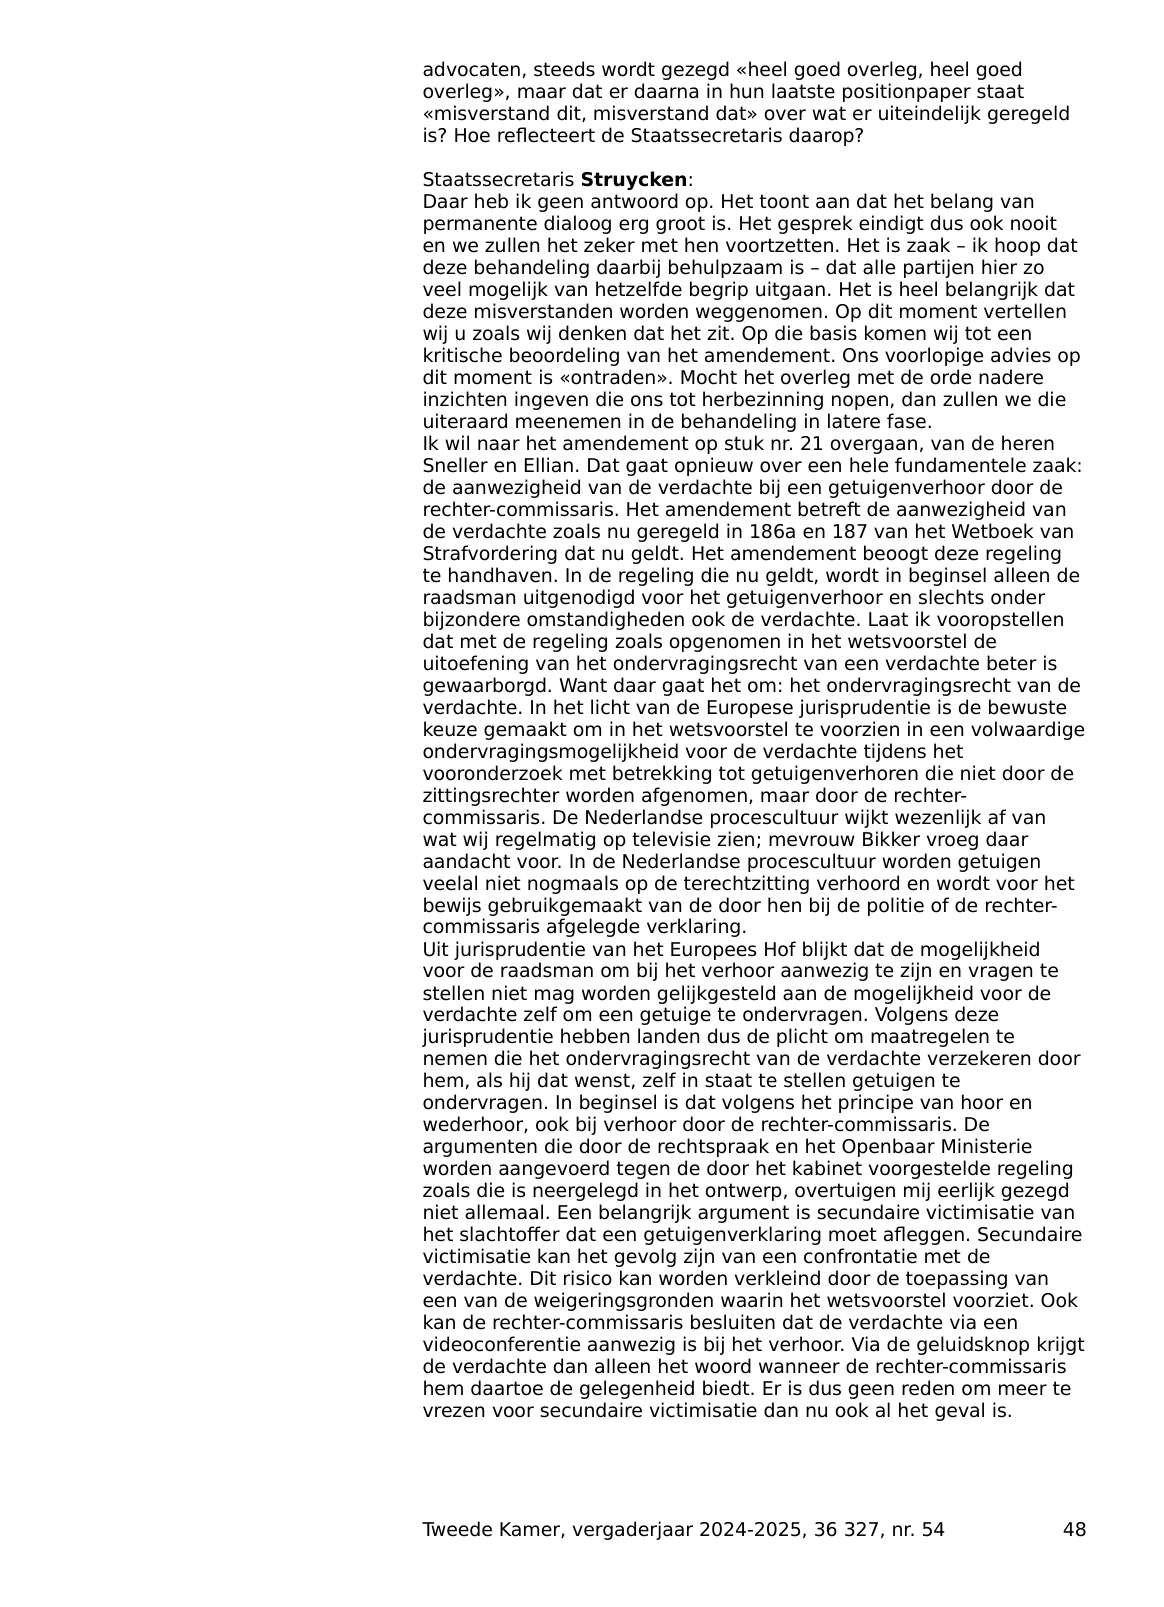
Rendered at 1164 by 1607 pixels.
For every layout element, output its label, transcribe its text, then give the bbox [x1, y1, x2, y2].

text Uit jurisprudentie van het Europees Hof blijkt dat de mogelijkheid voor de raadsman om bij het verhoor aanwezig te zijn en vragen te stellen niet mag worden gelijkgesteld aan de mogelijkheid voor de verdachte zelf om een getuige te ondervragen. Volgens deze jurisprudentie hebben landen dus de plicht om maatregelen te nemen die het ondervragingsrecht van de verdachte verzekeren door hem, als hij dat wenst, zelf in staat te stellen getuigen te ondervragen. In beginsel is dat volgens het principe van hoor en wederhoor, ook bij verhoor door de rechter-commissaris. De argumenten die door de rechtspraak en het Openbaar Ministerie worden aangevoerd tegen de door het kabinet voorgestelde regeling zoals die is neergelegd in het ontwerp, overtuigen mij eerlijk gezegd niet allemaal. Een belangrijk argument is secundaire victimisatie van het slachtoffer dat een getuigenverklaring moet afleggen. Secundaire victimisatie kan het gevolg zijn van een confrontatie met de verdachte. Dit risico kan worden verkleind door de toepassing van een van de weigeringsgronden waarin het wetsvoorstel voorziet. Ook kan de rechter-commissaris besluiten dat de verdachte via een videoconferentie aanwezig is bij het verhoor. Via de geluidsknop krijgt de verdachte dan alleen het woord wanneer de rechter-commissaris hem daartoe de gelegenheid biedt. Er is dus geen reden om meer te vrezen voor secundaire victimisatie dan nu ook al het geval is. [422, 938, 1087, 1422]
text Staatssecretaris Struycken: [422, 169, 1087, 191]
text advocaten, steeds wordt gezegd «heel goed overleg, heel goed overleg», maar dat er daarna in hun laatste positionpaper staat «misverstand dit, misverstand dat» over wat er uiteindelijk geregeld is? Hoe reflecteert de Staatssecretaris daarop? [422, 59, 1087, 147]
text Daar heb ik geen antwoord op. Het toont aan dat het belang van permanente dialoog erg groot is. Het gesprek eindigt dus ook nooit en we zullen het zeker met hen voortzetten. Het is zaak – ik hoop dat deze behandeling daarbij behulpzaam is – dat alle partijen hier zo veel mogelijk van hetzelfde begrip uitgaan. Het is heel belangrijk dat deze misverstanden worden weggenomen. Op dit moment vertellen wij u zoals wij denken dat het zit. Op die basis komen wij tot een kritische beoordeling van het amendement. Ons voorlopige advies op dit moment is «ontraden». Mocht het overleg met de orde nadere inzichten ingeven die ons tot herbezinning nopen, dan zullen we die uiteraard meenemen in de behandeling in latere fase. [422, 191, 1087, 433]
text Ik wil naar het amendement op stuk nr. 21 overgaan, van de heren Sneller en Ellian. Dat gaat opnieuw over een hele fundamentele zaak: de aanwezigheid van de verdachte bij een getuigenverhoor door de rechter-commissaris. Het amendement betreft de aanwezigheid van de verdachte zoals nu geregeld in 186a en 187 van het Wetboek van Strafvordering dat nu geldt. Het amendement beoogt deze regeling te handhaven. In de regeling die nu geldt, wordt in beginsel alleen de raadsman uitgenodigd voor het getuigenverhoor en slechts onder bijzondere omstandigheden ook de verdachte. Laat ik vooropstellen dat met de regeling zoals opgenomen in het wetsvoorstel de uitoefening van het ondervragingsrecht van een verdachte beter is gewaarborgd. Want daar gaat het om: het ondervragingsrecht van de verdachte. In het licht van de Europese jurisprudentie is de bewuste keuze gemaakt om in het wetsvoorstel te voorzien in een volwaardige ondervragingsmogelijkheid voor de verdachte tijdens het vooronderzoek met betrekking tot getuigenverhoren die niet door de zittingsrechter worden afgenomen, maar door de rechter-commissaris. De Nederlandse procescultuur wijkt wezenlijk af van wat wij regelmatig op televisie zien; mevrouw Bikker vroeg daar aandacht voor. In de Nederlandse procescultuur worden getuigen veelal niet nogmaals op de terechtzitting verhoord en wordt voor het bewijs gebruikgemaakt van de door hen bij de politie of de rechter-commissaris afgelegde verklaring. [422, 433, 1087, 938]
